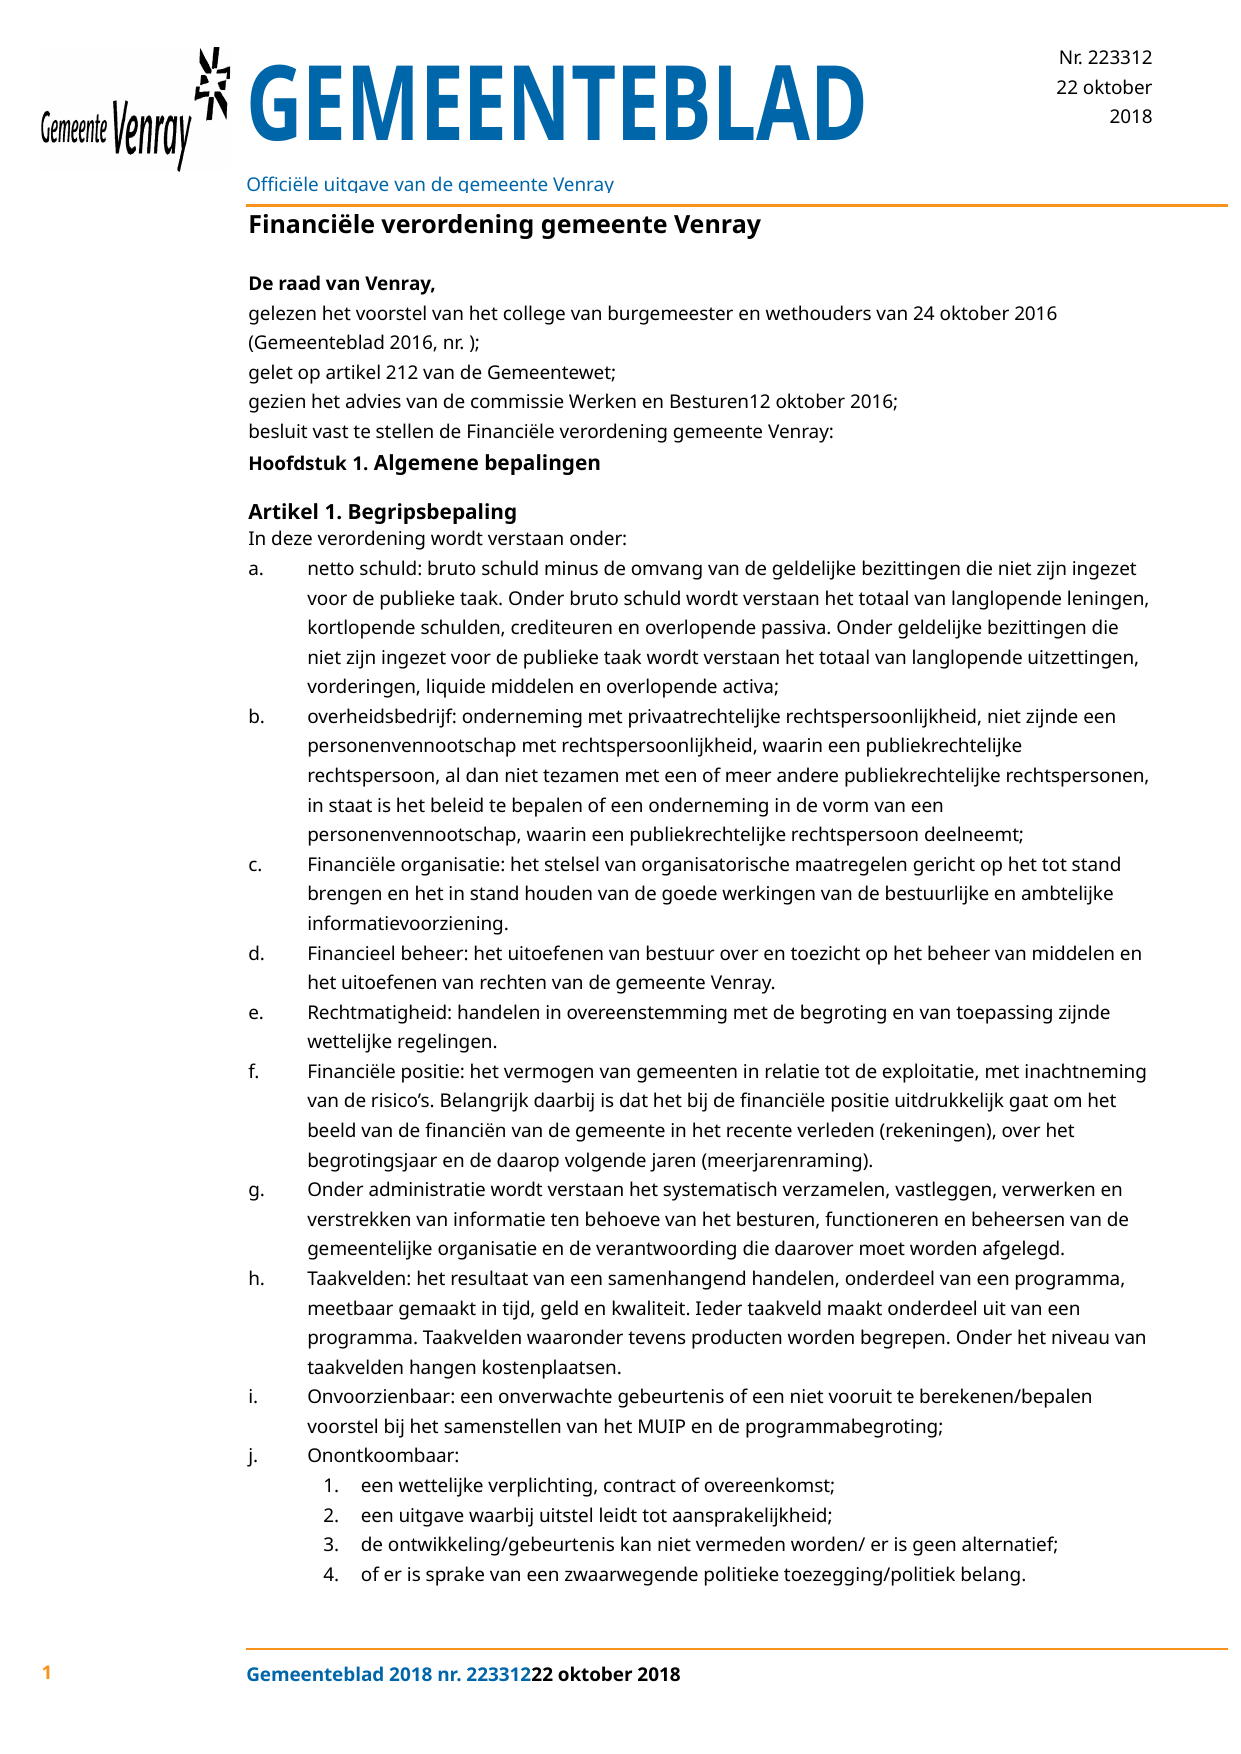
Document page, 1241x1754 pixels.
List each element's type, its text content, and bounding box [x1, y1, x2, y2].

list of er is sprake van een zwaarwegende politieke toezegging/politiek belang. [323, 1561, 1152, 1587]
list overheidsbedrijf: onderneming met privaatrechtelijke rechtspersoonlijkheid, niet zijnde een personenvennootschap met rechtspersoonlijkheid, waarin een publiekrechtelijke rechtspersoon, al dan niet tezamen met een of meer andere publiekrechtelijke rechtspersonen, in staat is het beleid te bepalen of een onderneming in de vorm van een personenvennootschap, waarin een publiekrechtelijke rechtspersoon deelneemt; [248, 703, 1152, 847]
list de ontwikkeling/gebeurtenis kan niet vermeden worden/ er is geen alternatief; [323, 1531, 1152, 1557]
list een uitgave waarbij uitstel leidt tot aansprakelijkheid; [323, 1502, 1152, 1527]
picture [41, 47, 231, 172]
text De raad van Venray, [248, 270, 1152, 296]
list Rechtmatigheid: handelen in overeenstemming met de begroting en van toepassing zijnde wettelijke regelingen. [248, 999, 1152, 1054]
list Financiële positie: het vermogen van gemeenten in relatie tot de exploitatie, met inachtneming van de risico’s. Belangrijk daarbij is dat het bij de financiële positie uitdrukkelijk gaat om het beeld van de financiën van de gemeente in het recente verleden (rekeningen), over het begrotingsjaar en de daarop volgende jaren (meerjarenraming). [248, 1058, 1152, 1172]
text gezien het advies van de commissie Werken en Besturen12 oktober 2016; [248, 389, 1152, 414]
text besluit vast te stellen de Financiële verordening gemeente Venray: [248, 418, 1152, 444]
list Financiële organisatie: het stelsel van organisatorische maatregelen gericht op het tot stand brengen en het in stand houden van de goede werkingen van de bestuurlijke en ambtelijke informatievoorziening. [248, 851, 1152, 936]
list een wettelijke verplichting, contract of overeenkomst; [323, 1472, 1152, 1498]
text Hoofdstuk 1. Algemene bepalingen [248, 448, 1152, 476]
text Financiële verordening gemeente Venray [248, 207, 1152, 241]
list netto schuld: bruto schuld minus de omvang van de geldelijke bezittingen die niet zijn ingezet voor de publieke taak. Onder bruto schuld wordt verstaan het totaal van langlopende leningen, kortlopende schulden, crediteuren en overlopende passiva. Onder geldelijke bezittingen die niet zijn ingezet voor de publieke taak wordt verstaan het totaal van langlopende uitzettingen, vorderingen, liquide middelen en overlopende activa; [248, 555, 1152, 699]
list Financieel beheer: het uitoefenen van bestuur over en toezicht op het beheer van middelen en het uitoefenen van rechten van de gemeente Venray. [248, 940, 1152, 995]
text In deze verordening wordt verstaan onder: [248, 526, 1152, 551]
list Onvoorzienbaar: een onverwachte gebeurtenis of een niet vooruit te berekenen/bepalen voorstel bij het samenstellen van het MUIP en de programmabegroting; [248, 1383, 1152, 1439]
text gelezen het voorstel van het college van burgemeester en wethouders van 24 oktober 2016 (Gemeenteblad 2016, nr. ); [248, 300, 1152, 355]
text gelet op artikel 212 van de Gemeentewet; [248, 359, 1152, 385]
list Onontkoombaar: [248, 1443, 1152, 1468]
list Onder administratie wordt verstaan het systematisch verzamelen, vastleggen, verwerken en verstrekken van informatie ten behoeve van het besturen, functioneren en beheersen van de gemeentelijke organisatie en de verantwoording die daarover moet worden afgelegd. [248, 1176, 1152, 1261]
text Artikel 1. Begripsbepaling [248, 497, 1152, 526]
list Taakvelden: het resultaat van een samenhangend handelen, onderdeel van een programma, meetbaar gemaakt in tijd, geld en kwaliteit. Ieder taakveld maakt onderdeel uit van een programma. Taakvelden waaronder tevens producten worden begrepen. Onder het niveau van taakvelden hangen kostenplaatsen. [248, 1265, 1152, 1379]
